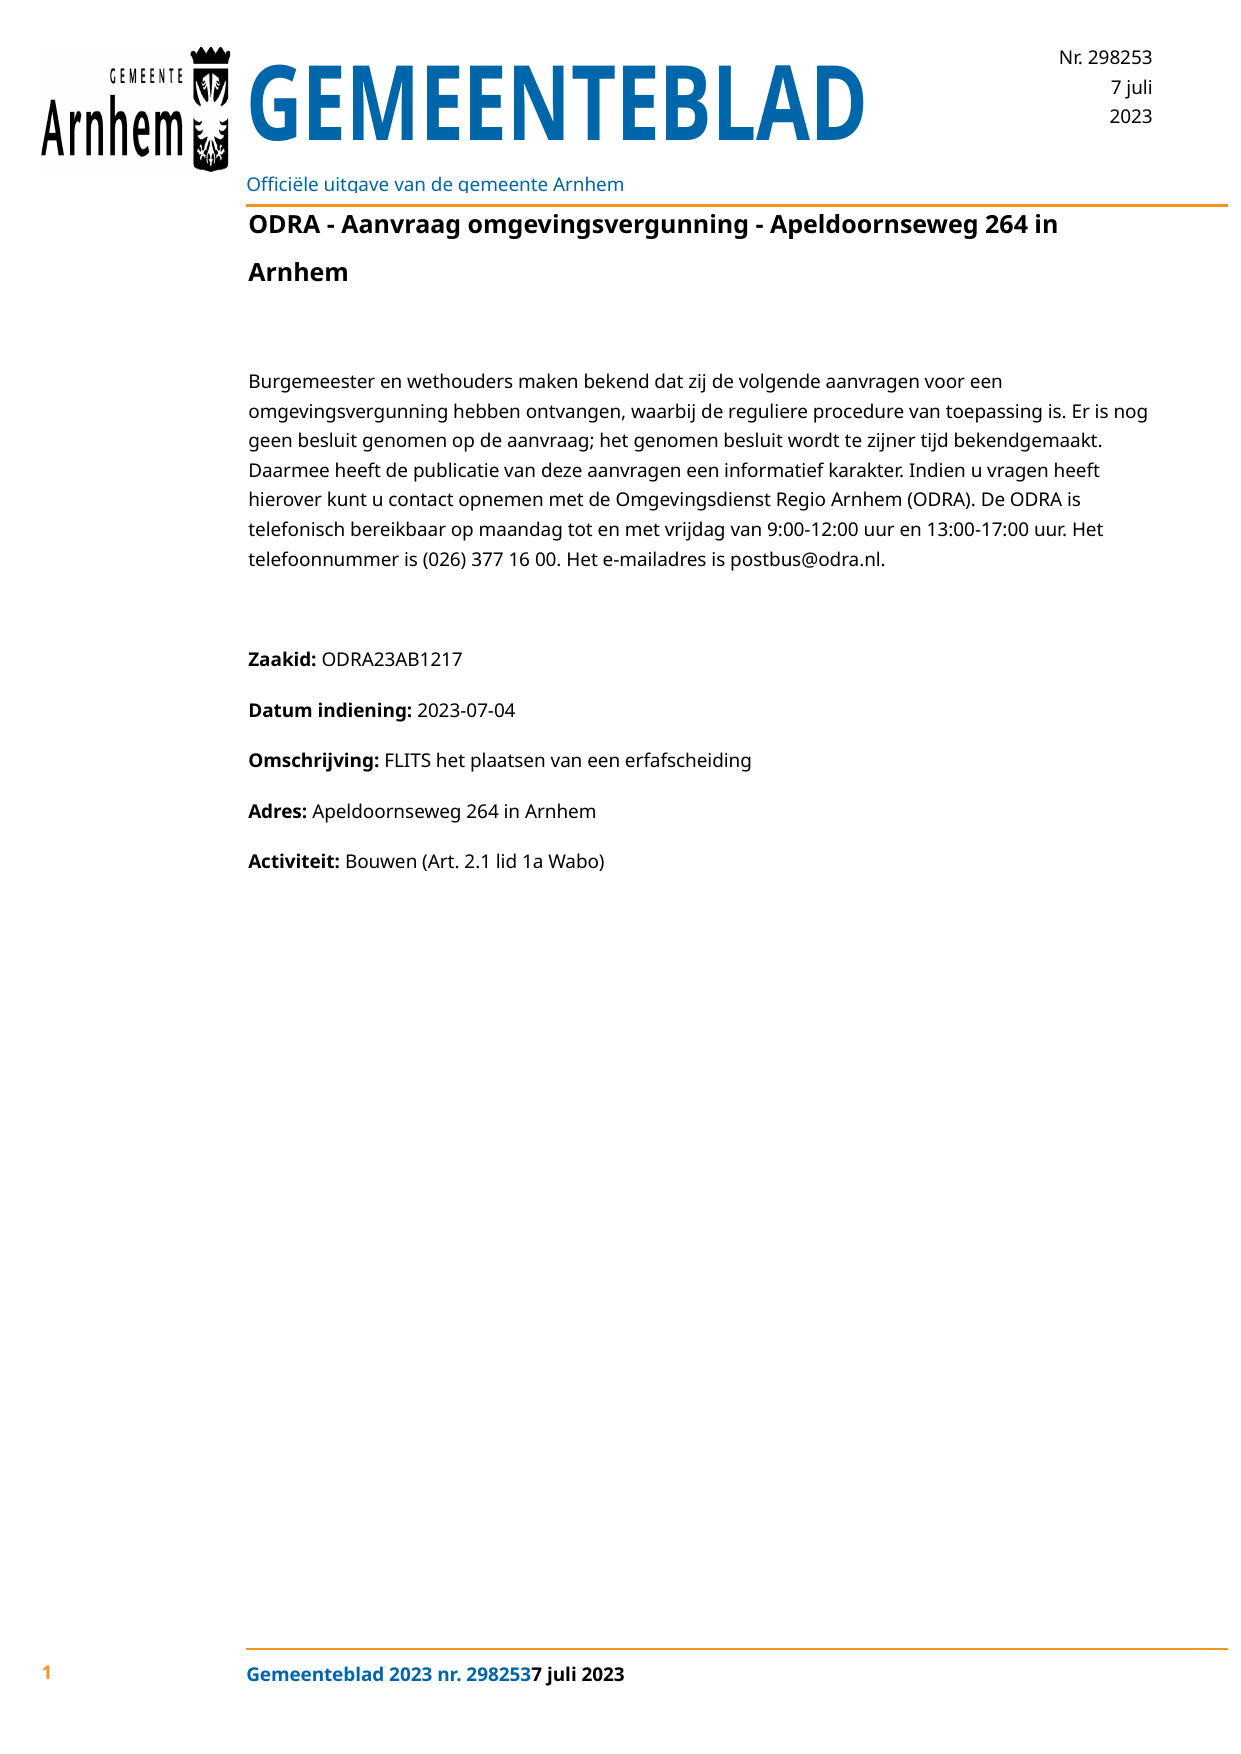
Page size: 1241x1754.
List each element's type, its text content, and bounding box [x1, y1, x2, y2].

text Adres: Apeldoornseweg 264 in Arnhem [248, 798, 1152, 824]
text Datum indiening: 2023-07-04 [248, 697, 1152, 723]
text Zaakid: ODRA23AB1217 [248, 647, 1152, 672]
text Activiteit: Bouwen (Art. 2.1 lid 1a Wabo) [248, 848, 1152, 874]
text ODRA - Aanvraag omgevingsvergunning - Apeldoornseweg 264 in Arnhem [248, 207, 1152, 288]
text Burgemeester en wethouders maken bekend dat zij de volgende aanvragen voor een omgevingsvergunning hebben ontvangen, waarbij de reguliere procedure van toepassing is. Er is nog geen besluit genomen op de aanvraag; het genomen besluit wordt te zijner tijd bekendgemaakt. Daarmee heeft de publicatie van deze aanvragen een informatief karakter. Indien u vragen heeft hierover kunt u contact opnemen met de Omgevingsdienst Regio Arnhem (ODRA). De ODRA is telefonisch bereikbaar op maandag tot en met vrijdag van 9:00-12:00 uur en 13:00-17:00 uur. Het telefoonnummer is (026) 377 16 00. Het e-mailadres is postbus@odra.nl. [248, 368, 1152, 572]
text Omschrijving: FLITS het plaatsen van een erfafscheiding [248, 747, 1152, 773]
picture [41, 47, 231, 172]
